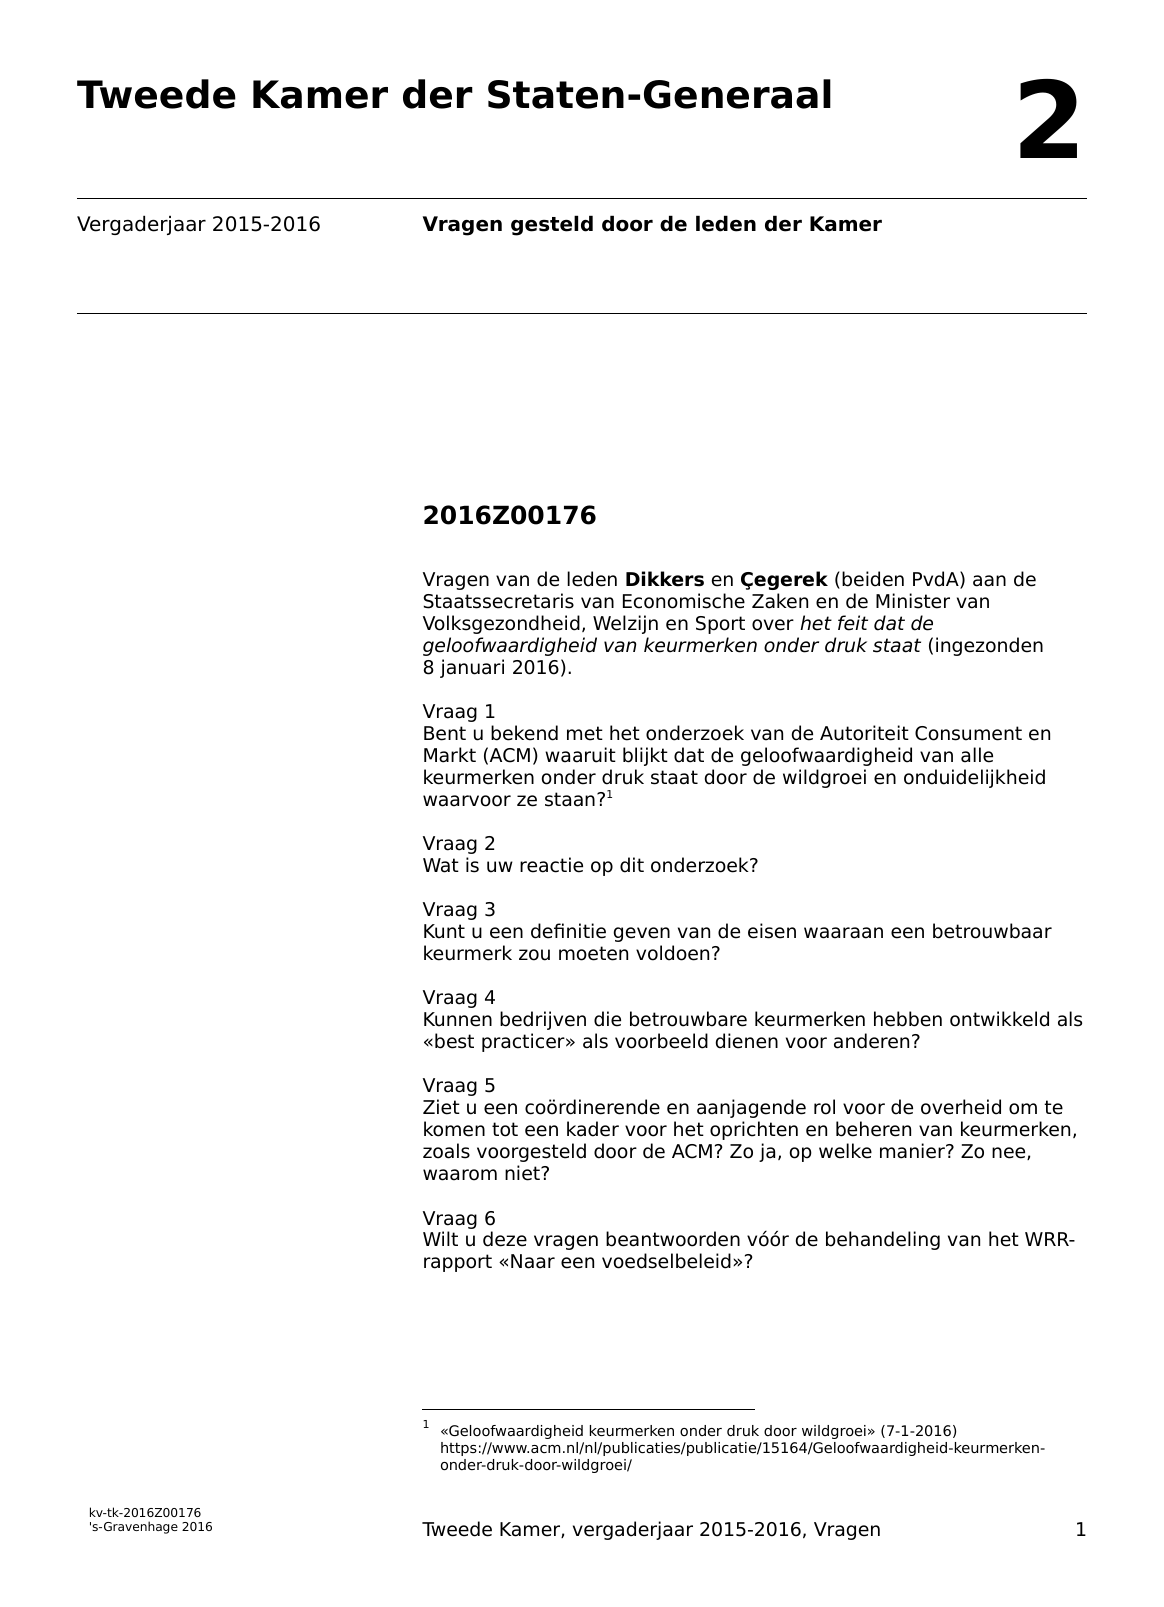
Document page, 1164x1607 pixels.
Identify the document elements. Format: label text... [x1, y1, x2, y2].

text kv-tk-2016Z00176 [88, 1506, 323, 1520]
text Vraag 1 [422, 701, 1087, 723]
text Wat is uw reactie op dit onderzoek? [422, 855, 1087, 877]
text Vraag 2 [422, 833, 1087, 855]
text Kunnen bedrijven die betrouwbare keurmerken hebben ontwikkeld als «best practicer» als voorbeeld dienen voor anderen? [422, 1009, 1087, 1053]
text Vragen van de leden Dikkers en Çegerek (beiden PvdA) aan de Staatssecretaris van Economische Zaken en de Minister van Volksgezondheid, Welzijn en Sport over het feit dat de geloofwaardigheid van keurmerken onder druk staat (ingezonden 8 januari 2016). [422, 569, 1087, 679]
text Wilt u deze vragen beantwoorden vóór de behandeling van het WRR-rapport «Naar een voedselbeleid»? [422, 1229, 1087, 1273]
text Vraag 5 [422, 1075, 1087, 1097]
table_cell Vergaderjaar 2015-2016 [77, 199, 422, 313]
table_header 2 [886, 59, 1087, 198]
text Vraag 4 [422, 987, 1087, 1009]
table_cell Vragen gesteld door de leden der Kamer [422, 199, 1087, 313]
text Vraag 3 [422, 899, 1087, 921]
text Ziet u een coördinerende en aanjagende rol voor de overheid om te komen tot een kader voor het oprichten en beheren van keurmerken, zoals voorgesteld door de ACM? Zo ja, op welke manier? Zo nee, waarom niet? [422, 1097, 1087, 1185]
text 's-Gravenhage 2016 [88, 1520, 323, 1534]
text «Geloofwaardigheid keurmerken onder druk door wildgroei» (7-1-2016) https://www.acm.nl/nl/publicaties/publicatie/15164/Geloofwaardigheid-keurmerken-onder-druk-door-wildgroei/ [422, 1418, 1087, 1474]
text 2016Z00176 [422, 501, 1087, 531]
table_header Tweede Kamer der Staten-Generaal [77, 59, 886, 198]
text Bent u bekend met het onderzoek van de Autoriteit Consument en Markt (ACM) waaruit blijkt dat de geloofwaardigheid van alle keurmerken onder druk staat door de wildgroei en onduidelijkheid waarvoor ze staan? [422, 723, 1087, 811]
text Vraag 6 [422, 1207, 1087, 1229]
text Kunt u een definitie geven van de eisen waaraan een betrouwbaar keurmerk zou moeten voldoen? [422, 921, 1087, 965]
